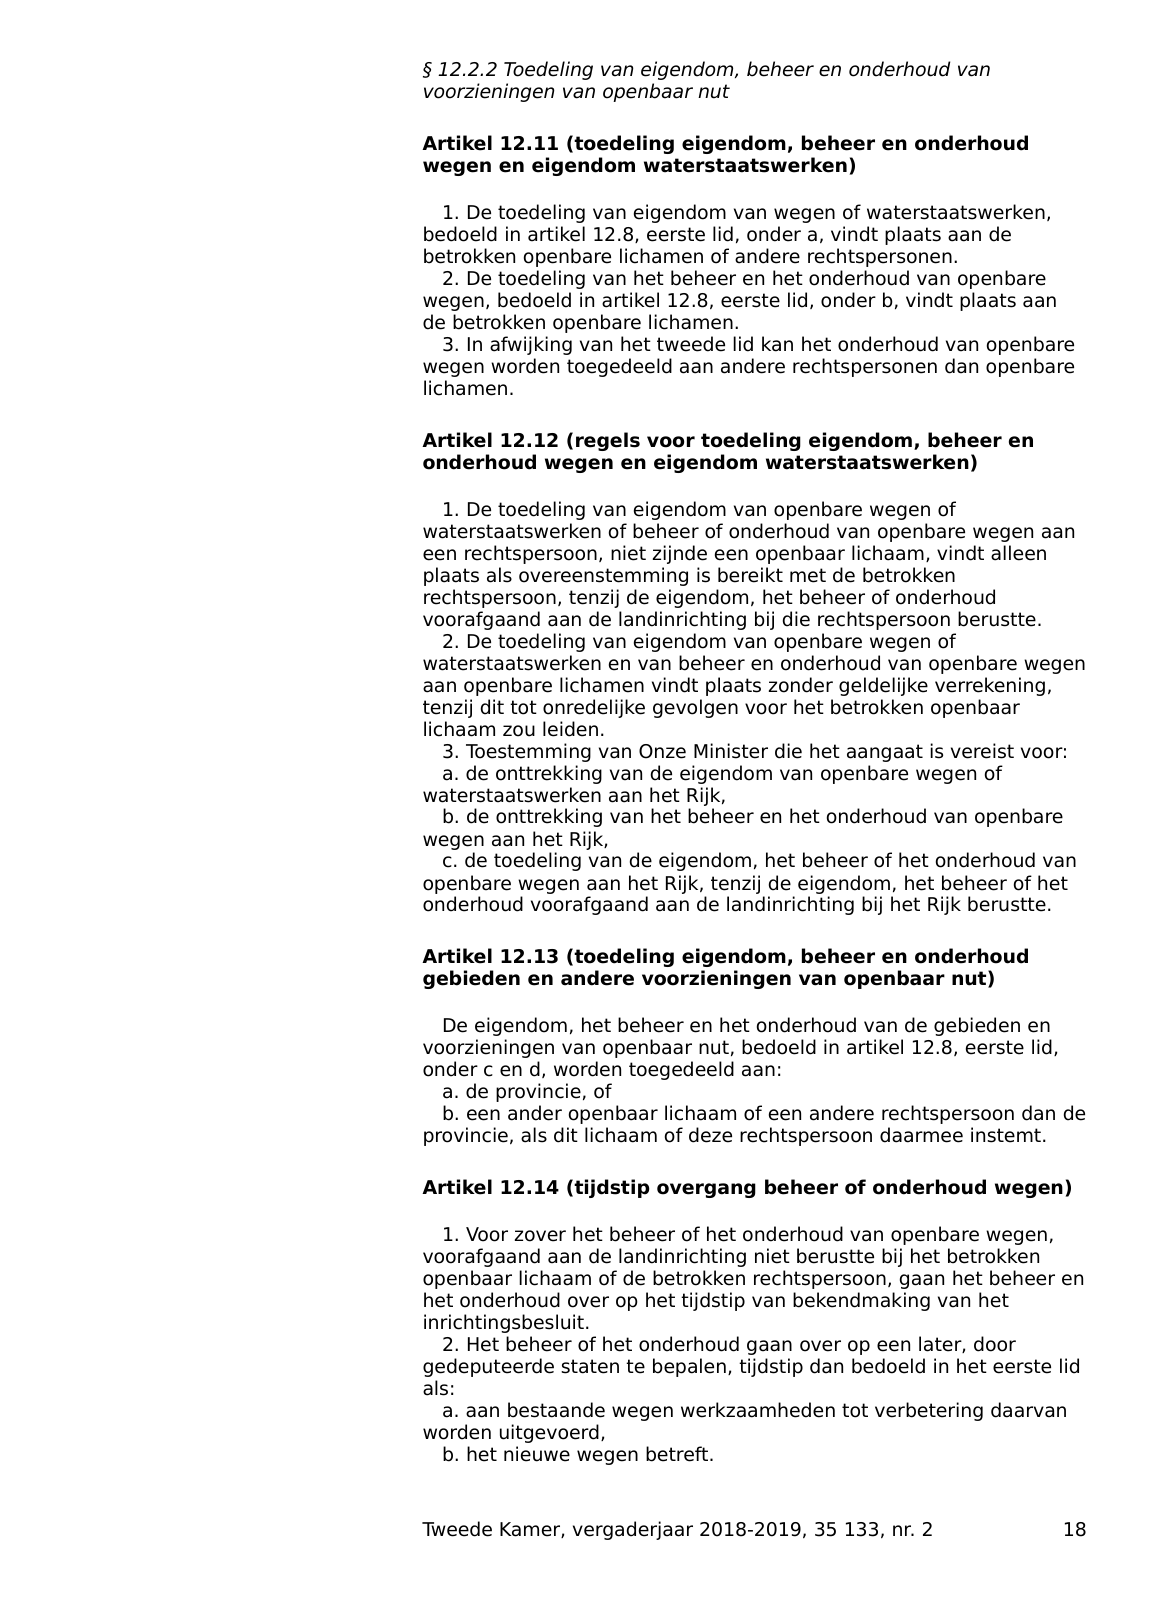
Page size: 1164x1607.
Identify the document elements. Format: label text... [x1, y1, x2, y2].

text 2. De toedeling van het beheer en het onderhoud van openbare wegen, bedoeld in artikel 12.8, eerste lid, onder b, vindt plaats aan de betrokken openbare lichamen. [422, 268, 1087, 334]
text 2. Het beheer of het onderhoud gaan over op een later, door gedeputeerde staten te bepalen, tijdstip dan bedoeld in het eerste lid als: [422, 1334, 1087, 1400]
text b. de onttrekking van het beheer en het onderhoud van openbare wegen aan het Rijk, [422, 806, 1087, 850]
text b. een ander openbaar lichaam of een andere rechtspersoon dan de provincie, als dit lichaam of deze rechtspersoon daarmee instemt. [422, 1103, 1087, 1147]
subtitle Artikel 12.12 (regels voor toedeling eigendom, beheer en onderhoud wegen en eigendom waterstaatswerken) [422, 430, 1087, 474]
subtitle Artikel 12.13 (toedeling eigendom, beheer en onderhoud gebieden en andere voorzieningen van openbaar nut) [422, 946, 1087, 990]
text 2. De toedeling van eigendom van openbare wegen of waterstaatswerken en van beheer en onderhoud van openbare wegen aan openbare lichamen vindt plaats zonder geldelijke verrekening, tenzij dit tot onredelijke gevolgen voor het betrokken openbaar lichaam zou leiden. [422, 631, 1087, 741]
text a. aan bestaande wegen werkzaamheden tot verbetering daarvan worden uitgevoerd, [422, 1400, 1087, 1444]
text 3. In afwijking van het tweede lid kan het onderhoud van openbare wegen worden toegedeeld aan andere rechtspersonen dan openbare lichamen. [422, 334, 1087, 400]
text 1. De toedeling van eigendom van wegen of waterstaatswerken, bedoeld in artikel 12.8, eerste lid, onder a, vindt plaats aan de betrokken openbare lichamen of andere rechtspersonen. [422, 202, 1087, 268]
subtitle Artikel 12.14 (tijdstip overgang beheer of onderhoud wegen) [422, 1177, 1087, 1199]
subtitle § 12.2.2 Toedeling van eigendom, beheer en onderhoud van voorzieningen van openbaar nut [422, 59, 1087, 103]
text a. de provincie, of [422, 1081, 1087, 1103]
text b. het nieuwe wegen betreft. [422, 1444, 1087, 1466]
text De eigendom, het beheer en het onderhoud van de gebieden en voorzieningen van openbaar nut, bedoeld in artikel 12.8, eerste lid, onder c en d, worden toegedeeld aan: [422, 1015, 1087, 1081]
text 3. Toestemming van Onze Minister die het aangaat is vereist voor: [422, 741, 1087, 762]
subtitle Artikel 12.11 (toedeling eigendom, beheer en onderhoud wegen en eigendom waterstaatswerken) [422, 133, 1087, 177]
text 1. Voor zover het beheer of het onderhoud van openbare wegen, voorafgaand aan de landinrichting niet berustte bij het betrokken openbaar lichaam of de betrokken rechtspersoon, gaan het beheer en het onderhoud over op het tijdstip van bekendmaking van het inrichtingsbesluit. [422, 1224, 1087, 1334]
text c. de toedeling van de eigendom, het beheer of het onderhoud van openbare wegen aan het Rijk, tenzij de eigendom, het beheer of het onderhoud voorafgaand aan de landinrichting bij het Rijk berustte. [422, 850, 1087, 916]
text a. de onttrekking van de eigendom van openbare wegen of waterstaatswerken aan het Rijk, [422, 762, 1087, 806]
text 1. De toedeling van eigendom van openbare wegen of waterstaatswerken of beheer of onderhoud van openbare wegen aan een rechtspersoon, niet zijnde een openbaar lichaam, vindt alleen plaats als overeenstemming is bereikt met de betrokken rechtspersoon, tenzij de eigendom, het beheer of onderhoud voorafgaand aan de landinrichting bij die rechtspersoon berustte. [422, 499, 1087, 631]
